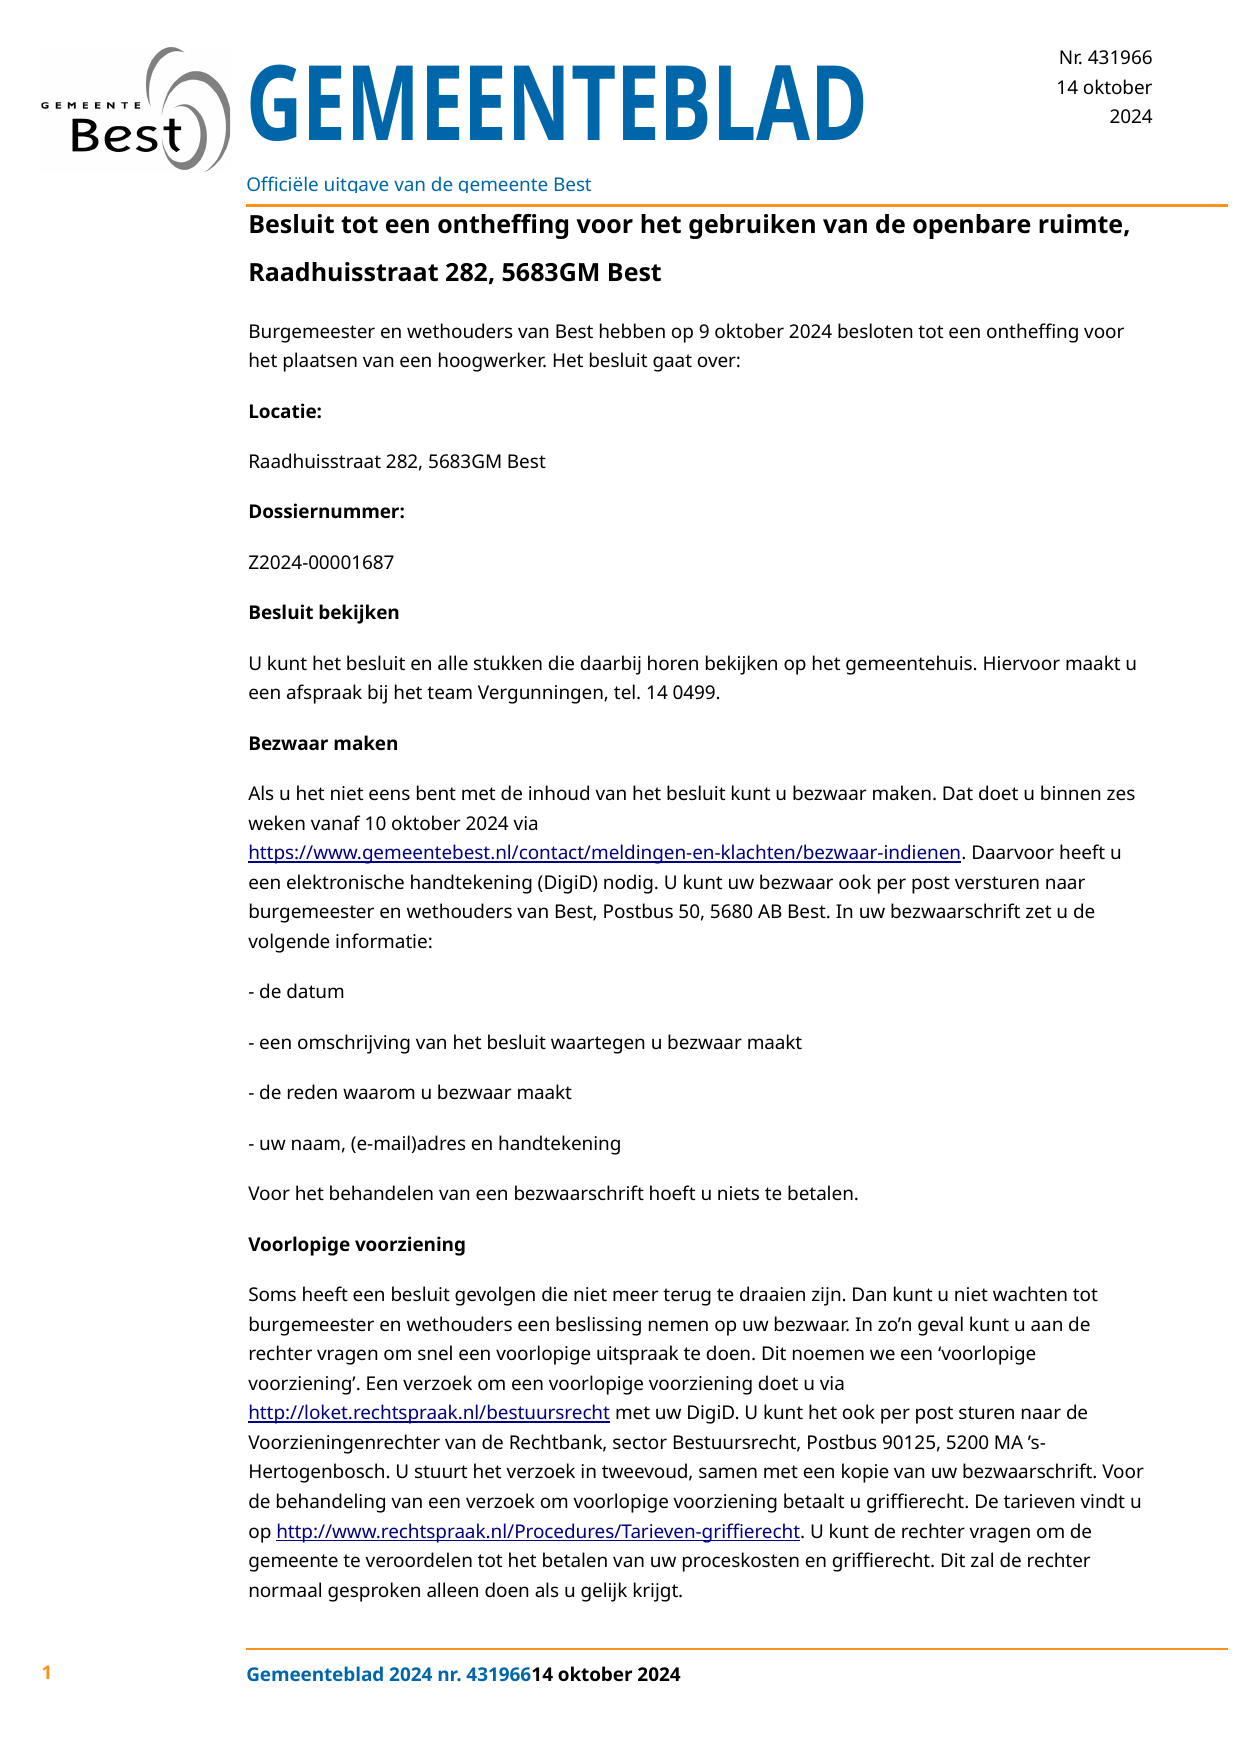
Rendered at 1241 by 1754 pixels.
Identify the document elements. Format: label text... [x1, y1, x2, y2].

text Als u het niet eens bent met de inhoud van het besluit kunt u bezwaar maken. Dat doet u binnen zes weken vanaf 10 oktober 2024 via https://www.gemeentebest.nl/contact/meldingen-en-klachten/bezwaar-indienen. Daarvoor heeft u een elektronische handtekening (DigiD) nodig. U kunt uw bezwaar ook per post versturen naar burgemeester en wethouders van Best, Postbus 50, 5680 AB Best. In uw bezwaarschrift zet u de volgende informatie: [248, 780, 1152, 954]
text Voorlopige voorziening [248, 1231, 1152, 1257]
text Voor het behandelen van een bezwaarschrift hoeft u niets te betalen. [248, 1180, 1152, 1206]
text Bezwaar maken [248, 730, 1152, 756]
text Besluit tot een ontheffing voor het gebruiken van de openbare ruimte, Raadhuisstraat 282, 5683GM Best [248, 207, 1152, 288]
picture [41, 47, 231, 172]
text - een omschrijving van het besluit waartegen u bezwaar maakt [248, 1029, 1152, 1055]
text - uw naam, (e-mail)adres en handtekening [248, 1130, 1152, 1156]
text Raadhuisstraat 282, 5683GM Best [248, 448, 1152, 474]
text U kunt het besluit en alle stukken die daarbij horen bekijken op het gemeentehuis. Hiervoor maakt u een afspraak bij het team Vergunningen, tel. 14 0499. [248, 650, 1152, 705]
text - de datum [248, 979, 1152, 1004]
text - de reden waarom u bezwaar maakt [248, 1079, 1152, 1105]
text Besluit bekijken [248, 599, 1152, 625]
text Burgemeester en wethouders van Best hebben op 9 oktober 2024 besloten tot een ontheffing voor het plaatsen van een hoogwerker. Het besluit gaat over: [248, 318, 1152, 373]
text Soms heeft een besluit gevolgen die niet meer terug te draaien zijn. Dan kunt u niet wachten tot burgemeester en wethouders een beslissing nemen op uw bezwaar. In zo’n geval kunt u aan de rechter vragen om snel een voorlopige uitspraak te doen. Dit noemen we een ‘voorlopige voorziening’. Een verzoek om een voorlopige voorziening doet u via http://loket.rechtspraak.nl/bestuursrecht met uw DigiD. U kunt het ook per post sturen naar de Voorzieningenrechter van de Rechtbank, sector Bestuursrecht, Postbus 90125, 5200 MA ’s-Hertogenbosch. U stuurt het verzoek in tweevoud, samen met een kopie van uw bezwaarschrift. Voor de behandeling van een verzoek om voorlopige voorziening betaalt u griffierecht. De tarieven vindt u op http://www.rechtspraak.nl/Procedures/Tarieven-griffierecht. U kunt de rechter vragen om de gemeente te veroordelen tot het betalen van uw proceskosten en griffierecht. Dit zal de rechter normaal gesproken alleen doen als u gelijk krijgt. [248, 1281, 1152, 1603]
text Z2024-00001687 [248, 549, 1152, 575]
text Dossiernummer: [248, 499, 1152, 524]
text Locatie: [248, 398, 1152, 424]
